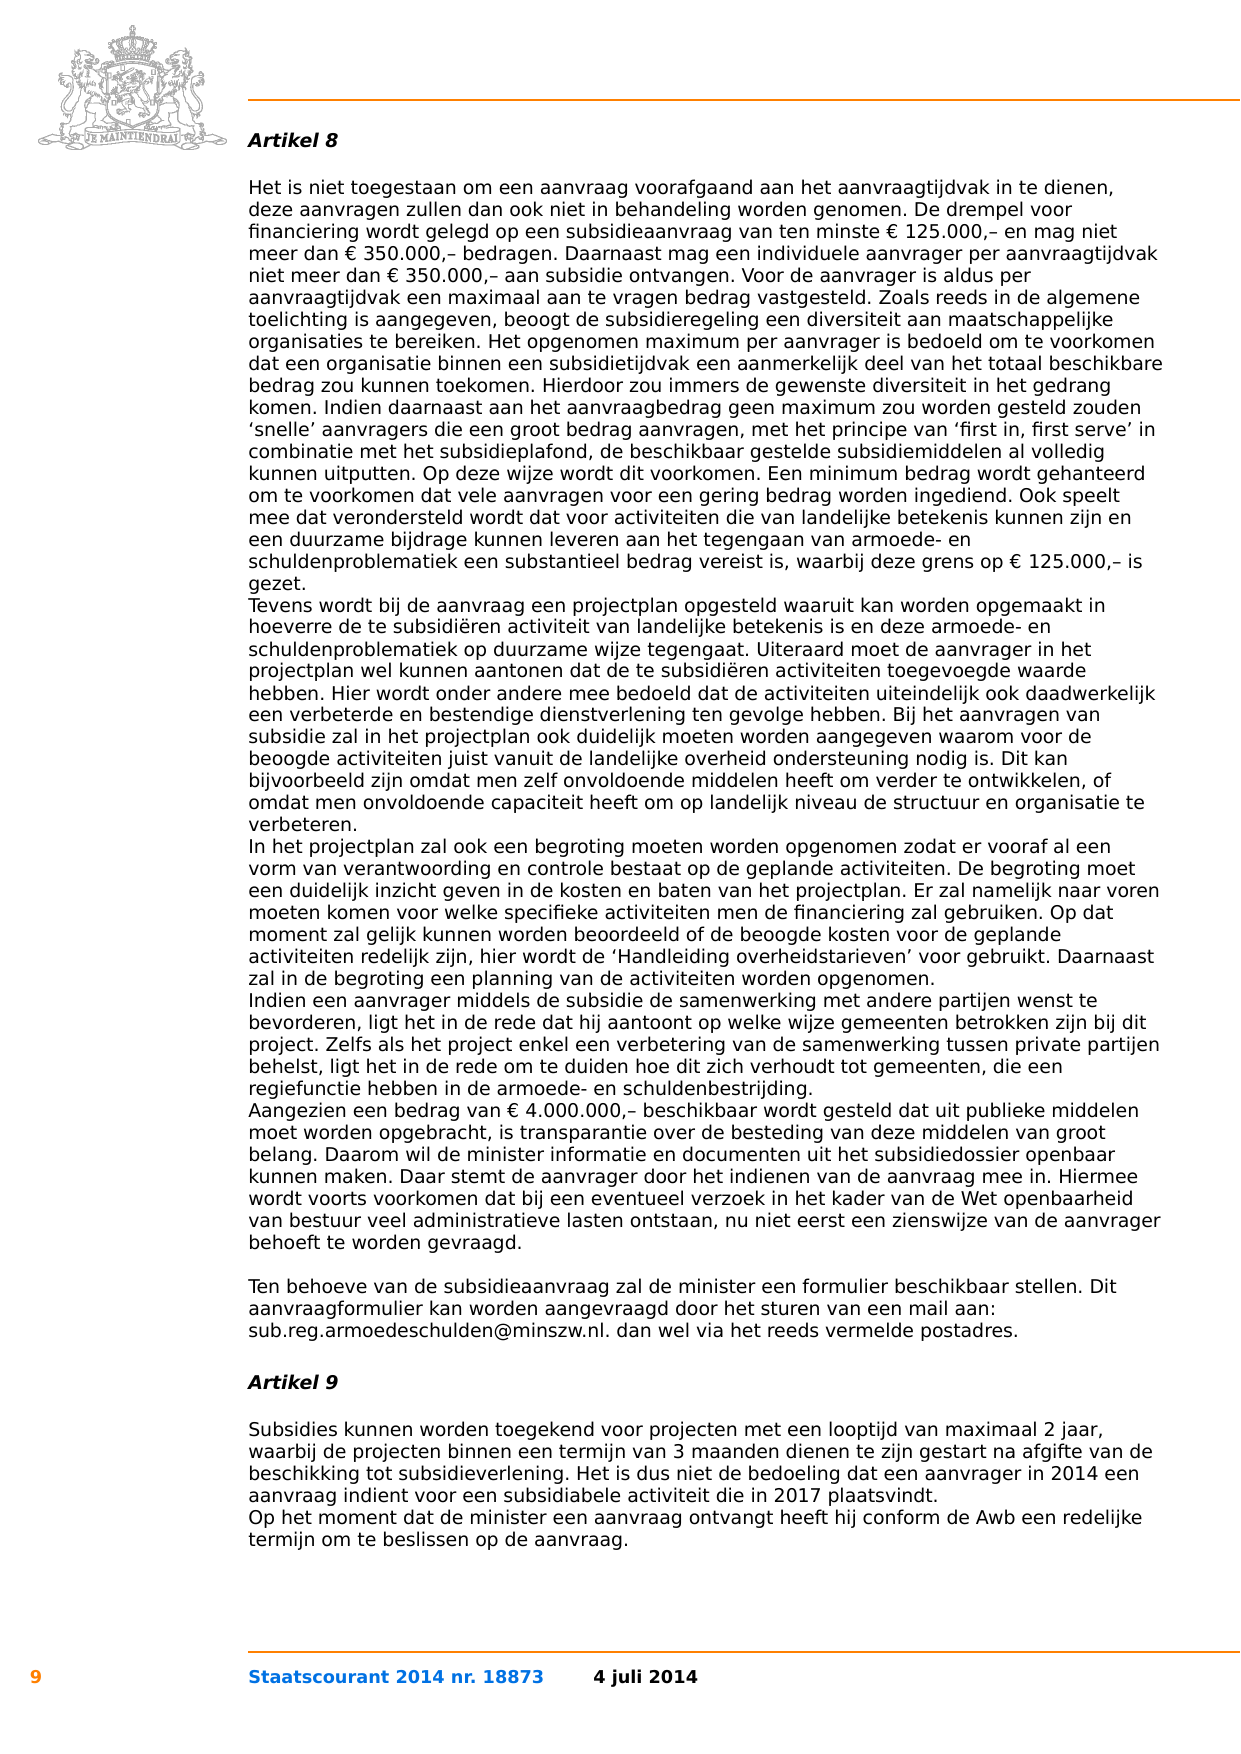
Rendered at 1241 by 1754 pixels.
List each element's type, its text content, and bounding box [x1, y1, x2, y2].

text Subsidies kunnen worden toegekend voor projecten met een looptijd van maximaal 2 jaar, waarbij de projecten binnen een termijn van 3 maanden dienen te zijn gestart na afgifte van de beschikking tot subsidieverlening. Het is dus niet de bedoeling dat een aanvrager in 2014 een aanvraag indient voor een subsidiabele activiteit die in 2017 plaatsvindt. [248, 1419, 1163, 1507]
subtitle Artikel 8 [248, 130, 1163, 152]
picture [38, 25, 227, 150]
text Aangezien een bedrag van € 4.000.000,– beschikbaar wordt gesteld dat uit publieke middelen moet worden opgebracht, is transparantie over de besteding van deze middelen van groot belang. Daarom wil de minister informatie en documenten uit het subsidiedossier openbaar kunnen maken. Daar stemt de aanvrager door het indienen van de aanvraag mee in. Hiermee wordt voorts voorkomen dat bij een eventueel verzoek in het kader van de Wet openbaarheid van bestuur veel administratieve lasten ontstaan, nu niet eerst een zienswijze van de aanvrager behoeft te worden gevraagd. [248, 1100, 1163, 1254]
text Het is niet toegestaan om een aanvraag voorafgaand aan het aanvraagtijdvak in te dienen, deze aanvragen zullen dan ook niet in behandeling worden genomen. De drempel voor financiering wordt gelegd op een subsidieaanvraag van ten minste € 125.000,– en mag niet meer dan € 350.000,– bedragen. Daarnaast mag een individuele aanvrager per aanvraagtijdvak niet meer dan € 350.000,– aan subsidie ontvangen. Voor de aanvrager is aldus per aanvraagtijdvak een maximaal aan te vragen bedrag vastgesteld. Zoals reeds in de algemene toelichting is aangegeven, beoogt de subsidieregeling een diversiteit aan maatschappelijke organisaties te bereiken. Het opgenomen maximum per aanvrager is bedoeld om te voorkomen dat een organisatie binnen een subsidietijdvak een aanmerkelijk deel van het totaal beschikbare bedrag zou kunnen toekomen. Hierdoor zou immers de gewenste diversiteit in het gedrang komen. Indien daarnaast aan het aanvraagbedrag geen maximum zou worden gesteld zouden ‘snelle’ aanvragers die een groot bedrag aanvragen, met het principe van ‘first in, first serve’ in combinatie met het subsidieplafond, de beschikbaar gestelde subsidiemiddelen al volledig kunnen uitputten. Op deze wijze wordt dit voorkomen. Een minimum bedrag wordt gehanteerd om te voorkomen dat vele aanvragen voor een gering bedrag worden ingediend. Ook speelt mee dat verondersteld wordt dat voor activiteiten die van landelijke betekenis kunnen zijn en een duurzame bijdrage kunnen leveren aan het tegengaan van armoede- en schuldenproblematiek een substantieel bedrag vereist is, waarbij deze grens op € 125.000,– is gezet. [248, 177, 1163, 594]
text Tevens wordt bij de aanvraag een projectplan opgesteld waaruit kan worden opgemaakt in hoeverre de te subsidiëren activiteit van landelijke betekenis is en deze armoede- en schuldenproblematiek op duurzame wijze tegengaat. Uiteraard moet de aanvrager in het projectplan wel kunnen aantonen dat de te subsidiëren activiteiten toegevoegde waarde hebben. Hier wordt onder andere mee bedoeld dat de activiteiten uiteindelijk ook daadwerkelijk een verbeterde en bestendige dienstverlening ten gevolge hebben. Bij het aanvragen van subsidie zal in het projectplan ook duidelijk moeten worden aangegeven waarom voor de beoogde activiteiten juist vanuit de landelijke overheid ondersteuning nodig is. Dit kan bijvoorbeeld zijn omdat men zelf onvoldoende middelen heeft om verder te ontwikkelen, of omdat men onvoldoende capaciteit heeft om op landelijk niveau de structuur en organisatie te verbeteren. [248, 594, 1163, 836]
text Ten behoeve van de subsidieaanvraag zal de minister een formulier beschikbaar stellen. Dit aanvraagformulier kan worden aangevraagd door het sturen van een mail aan: sub.reg.armoedeschulden@minszw.nl. dan wel via het reeds vermelde postadres. [248, 1276, 1163, 1342]
text In het projectplan zal ook een begroting moeten worden opgenomen zodat er vooraf al een vorm van verantwoording en controle bestaat op de geplande activiteiten. De begroting moet een duidelijk inzicht geven in de kosten en baten van het projectplan. Er zal namelijk naar voren moeten komen voor welke specifieke activiteiten men de financiering zal gebruiken. Op dat moment zal gelijk kunnen worden beoordeeld of de beoogde kosten voor de geplande activiteiten redelijk zijn, hier wordt de ‘Handleiding overheidstarieven’ voor gebruikt. Daarnaast zal in de begroting een planning van de activiteiten worden opgenomen. [248, 836, 1163, 990]
text Op het moment dat de minister een aanvraag ontvangt heeft hij conform de Awb een redelijke termijn om te beslissen op de aanvraag. [248, 1507, 1163, 1551]
subtitle Artikel 9 [248, 1372, 1163, 1394]
text Indien een aanvrager middels de subsidie de samenwerking met andere partijen wenst te bevorderen, ligt het in de rede dat hij aantoont op welke wijze gemeenten betrokken zijn bij dit project. Zelfs als het project enkel een verbetering van de samenwerking tussen private partijen behelst, ligt het in de rede om te duiden hoe dit zich verhoudt tot gemeenten, die een regiefunctie hebben in de armoede- en schuldenbestrijding. [248, 990, 1163, 1100]
